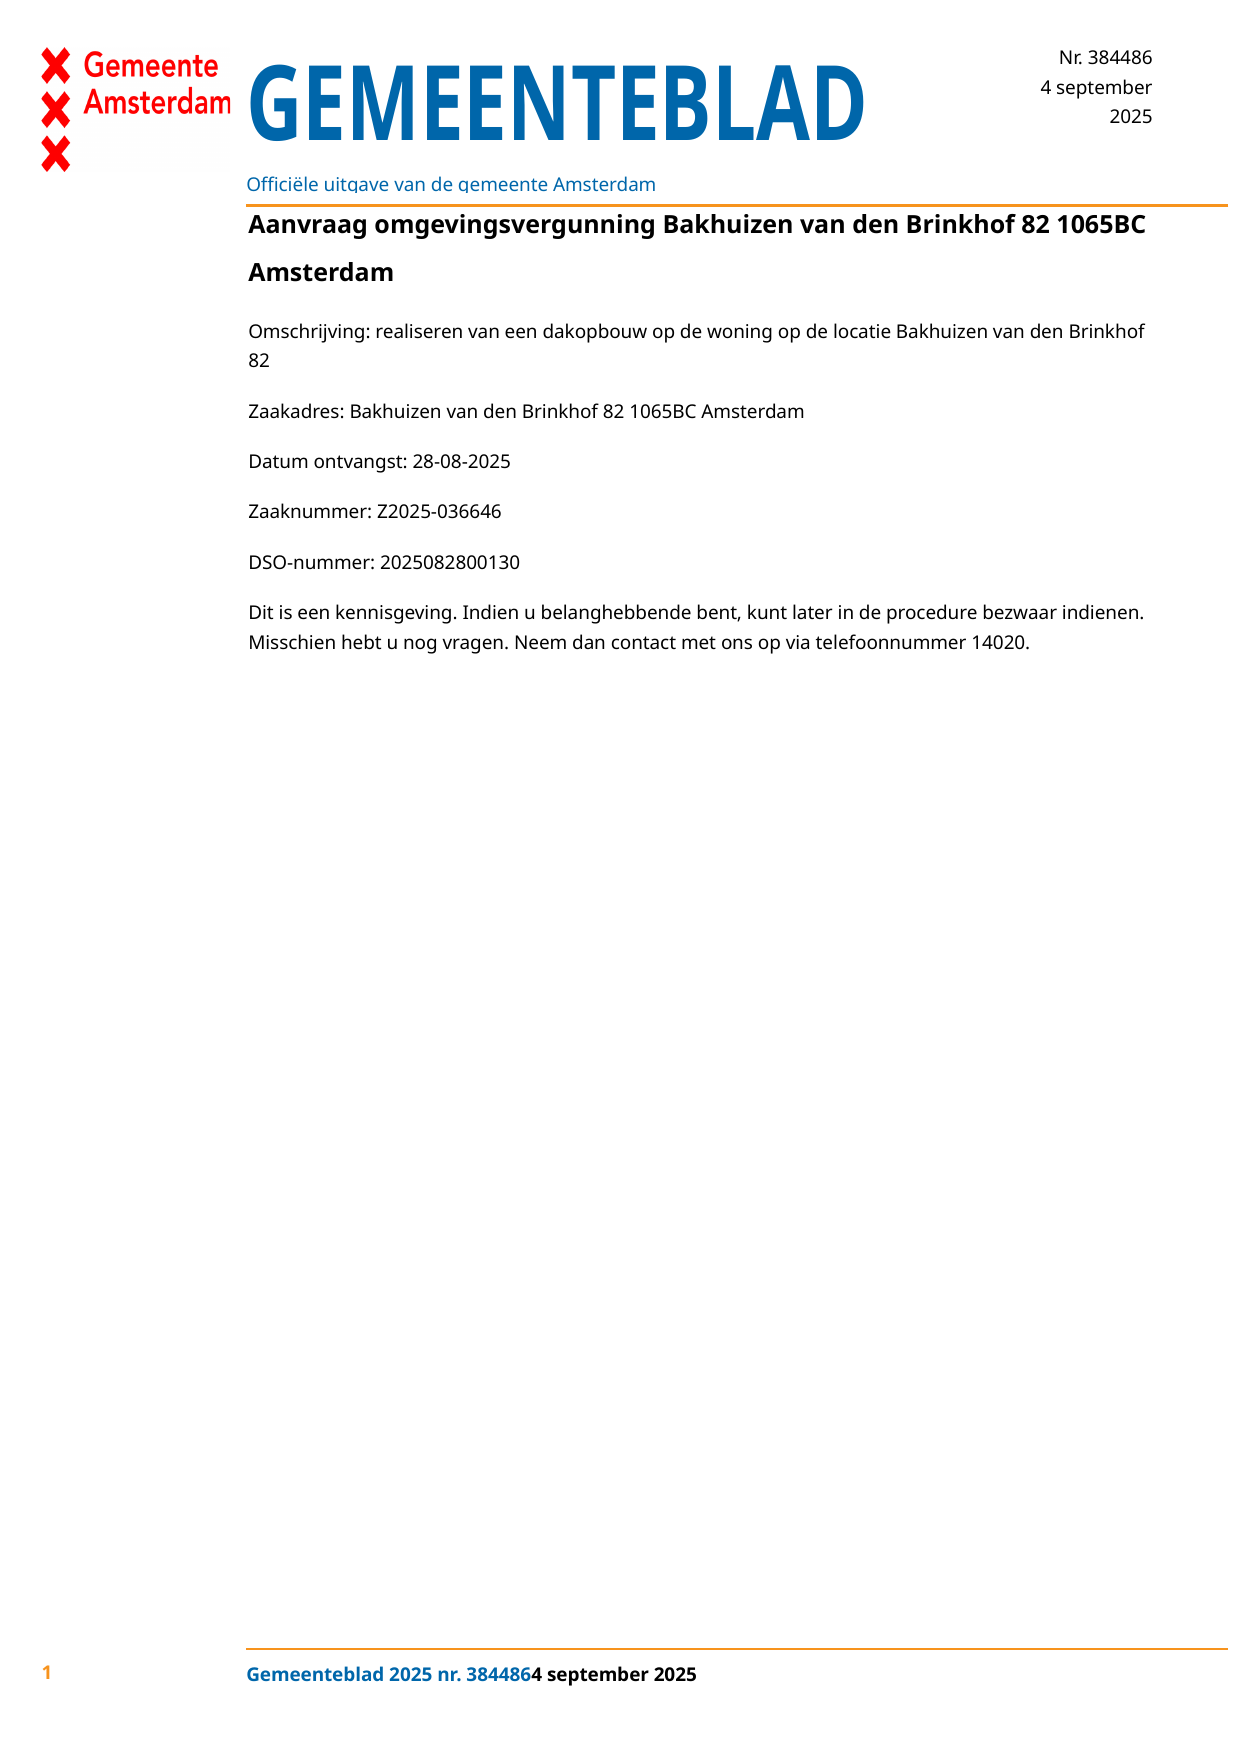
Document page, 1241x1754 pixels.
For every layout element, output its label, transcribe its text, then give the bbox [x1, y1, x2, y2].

text Datum ontvangst: 28-08-2025 [248, 448, 1152, 474]
text DSO-nummer: 2025082800130 [248, 549, 1152, 575]
text Dit is een kennisgeving. Indien u belanghebbende bent, kunt later in de procedure bezwaar indienen. Misschien hebt u nog vragen. Neem dan contact met ons op via telefoonnummer 14020. [248, 599, 1152, 655]
text Omschrijving: realiseren van een dakopbouw op de woning op de locatie Bakhuizen van den Brinkhof 82 [248, 318, 1152, 373]
text Zaakadres: Bakhuizen van den Brinkhof 82 1065BC Amsterdam [248, 398, 1152, 424]
text Aanvraag omgevingsvergunning Bakhuizen van den Brinkhof 82 1065BC Amsterdam [248, 207, 1152, 288]
picture [41, 47, 231, 172]
text Zaaknummer: Z2025-036646 [248, 499, 1152, 524]
